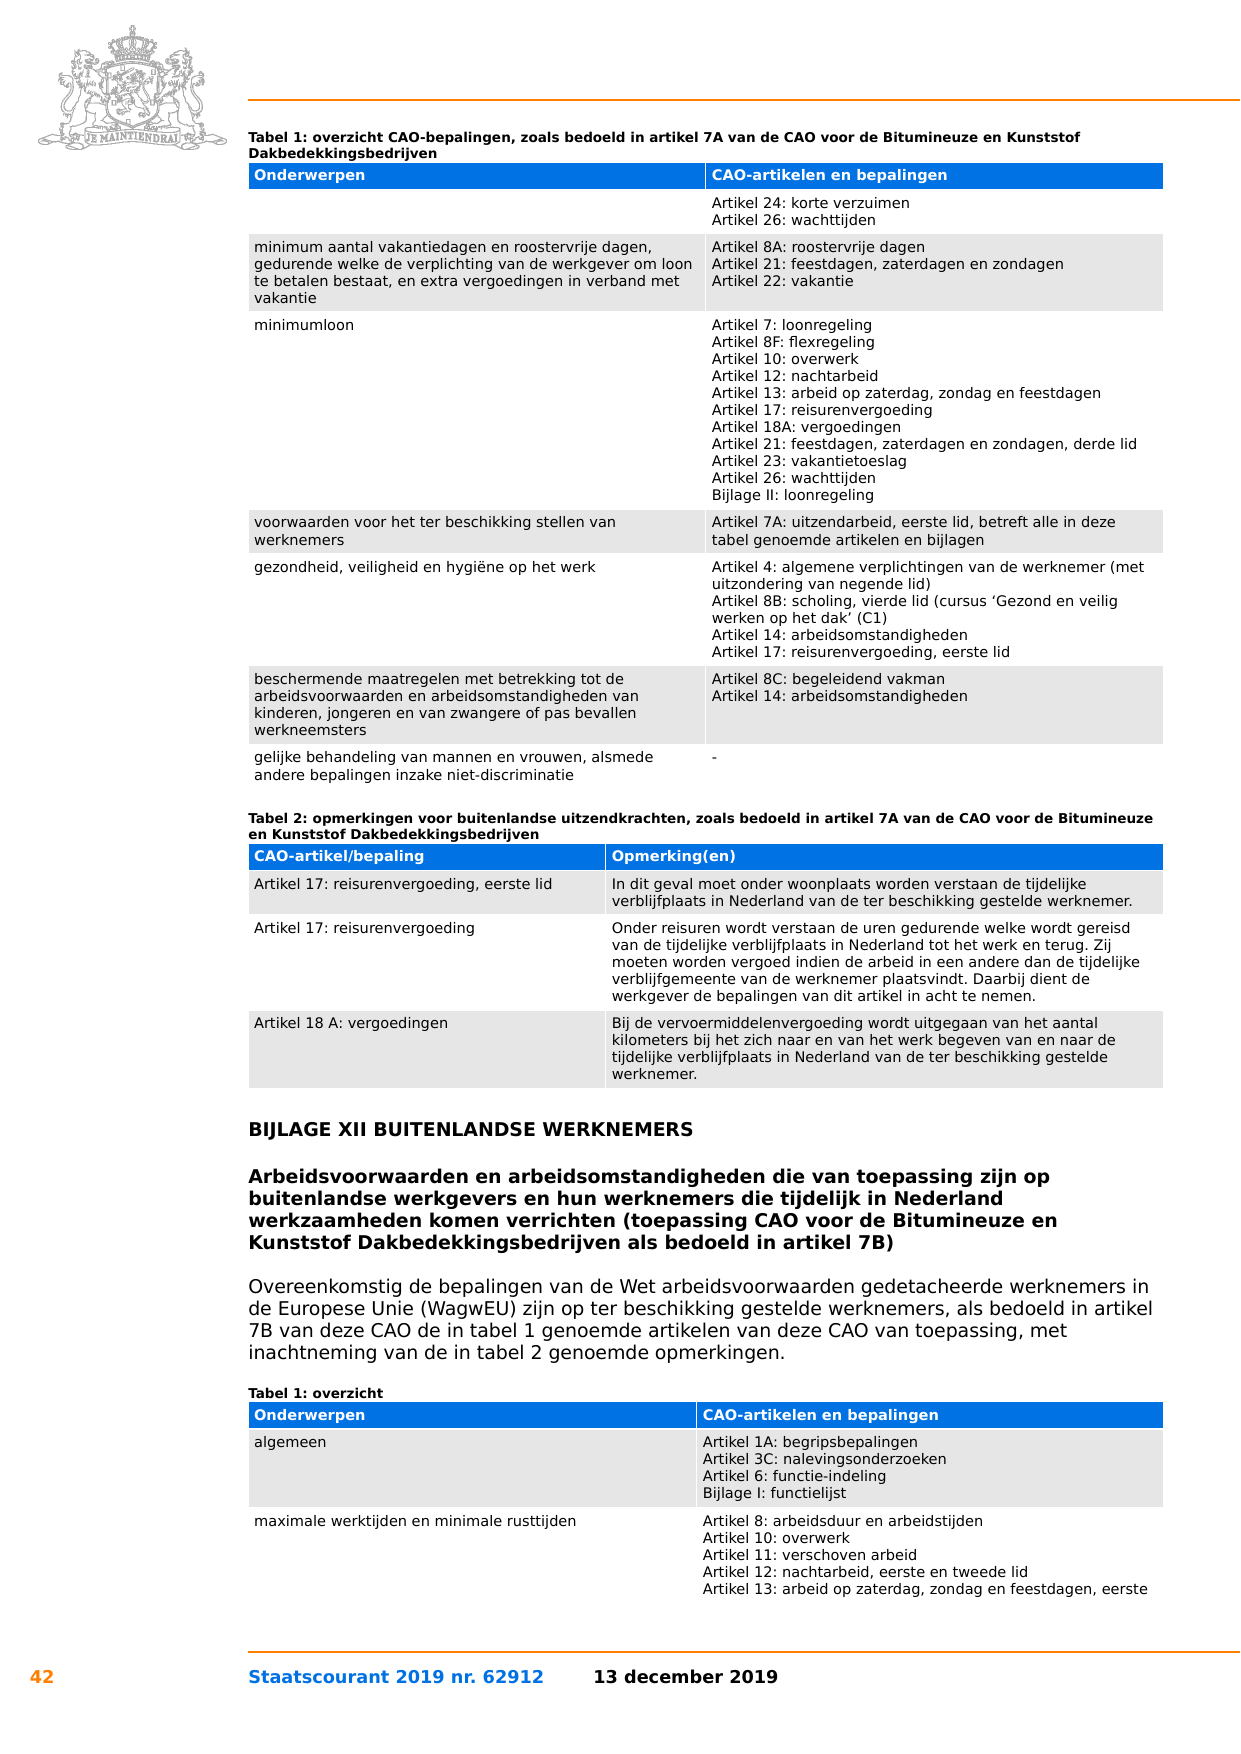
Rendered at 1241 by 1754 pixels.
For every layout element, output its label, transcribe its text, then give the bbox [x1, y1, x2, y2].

table_header Tabel 1: overzicht CAO-bepalingen, zoals bedoeld in artikel 7A van de CAO voor de Bitumineuze en Kunststof Dakbedekkingsbedrijven [248, 130, 1163, 161]
table_cell algemeen [249, 1430, 696, 1507]
table_cell Artikel 18 A: vergoedingen [249, 1011, 605, 1088]
table_cell Artikel 7: loonregeling Artikel 8F: flexregeling Artikel 10: overwerk Artikel 12: nachtarbeid Artikel 13: arbeid op zaterdag, zondag en feestdagen Artikel 17: reisurenvergoeding Artikel 18A: vergoedingen Artikel 21: feestdagen, zaterdagen en zondagen, derde lid Artikel 23: vakantietoeslag Artikel 26: wachttijden Bijlage II: loonregeling [706, 313, 1163, 509]
text Overeenkomstig de bepalingen van de Wet arbeidsvoorwaarden gedetacheerde werknemers in de Europese Unie (WagwEU) zijn op ter beschikking gestelde werknemers, als bedoeld in artikel 7B van deze CAO de in tabel 1 genoemde artikelen van deze CAO van toepassing, met inachtneming van de in tabel 2 genoemde opmerkingen. [248, 1276, 1163, 1363]
table_cell beschermende maatregelen met betrekking tot de arbeidsvoorwaarden en arbeidsomstandigheden van kinderen, jongeren en van zwangere of pas bevallen werkneemsters [249, 666, 705, 744]
table_cell Opmerking(en) [606, 844, 1163, 870]
table_cell In dit geval moet onder woonplaats worden verstaan de tijdelijke verblijfplaats in Nederland van de ter beschikking gestelde werknemer. [606, 871, 1163, 914]
table_cell Artikel 4: algemene verplichtingen van de werknemer (met uitzondering van negende lid) Artikel 8B: scholing, vierde lid (cursus ‘Gezond en veilig werken op het dak’ (C1) Artikel 14: arbeidsomstandigheden Artikel 17: reisurenvergoeding, eerste lid [706, 554, 1163, 665]
table_cell maximale werktijden en minimale rusttijden [249, 1508, 696, 1602]
table_cell CAO-artikel/bepaling [249, 844, 605, 870]
table_cell Artikel 8A: roostervrije dagen Artikel 21: feestdagen, zaterdagen en zondagen Artikel 22: vakantie [706, 234, 1163, 311]
table_cell Artikel 7A: uitzendarbeid, eerste lid, betreft alle in deze tabel genoemde artikelen en bijlagen [706, 510, 1163, 553]
table_cell - [706, 745, 1163, 788]
table_header Tabel 1: overzicht [248, 1385, 1163, 1401]
table_cell Artikel 1A: begripsbepalingen Artikel 3C: nalevingsonderzoeken Artikel 6: functie-indeling Bijlage I: functielijst [697, 1430, 1163, 1507]
table_cell minimum aantal vakantiedagen en roostervrije dagen, gedurende welke de verplichting van de werkgever om loon te betalen bestaat, en extra vergoedingen in verband met vakantie [249, 234, 705, 311]
table_cell Onderwerpen [249, 163, 705, 189]
table_cell [249, 190, 705, 233]
table_cell Artikel 8C: begeleidend vakman Artikel 14: arbeidsomstandigheden [706, 666, 1163, 744]
table_cell Artikel 17: reisurenvergoeding [249, 915, 605, 1009]
table_cell CAO-artikelen en bepalingen [706, 163, 1163, 189]
table_cell minimumloon [249, 313, 705, 509]
table_header Tabel 2: opmerkingen voor buitenlandse uitzendkrachten, zoals bedoeld in artikel 7A van de CAO voor de Bitumineuze en Kunststof Dakbedekkingsbedrijven [248, 811, 1163, 842]
picture [38, 25, 227, 150]
table_cell CAO-artikelen en bepalingen [697, 1402, 1163, 1428]
table_cell Artikel 17: reisurenvergoeding, eerste lid [249, 871, 605, 914]
table_cell Bij de vervoermiddelenvergoeding wordt uitgegaan van het aantal kilometers bij het zich naar en van het werk begeven van en naar de tijdelijke verblijfplaats in Nederland van de ter beschikking gestelde werknemer. [606, 1011, 1163, 1088]
table_cell Onderwerpen [249, 1402, 696, 1428]
subtitle BIJLAGE XII BUITENLANDSE WERKNEMERS [248, 1119, 1163, 1141]
table_cell Artikel 8: arbeidsduur en arbeidstijden Artikel 10: overwerk Artikel 11: verschoven arbeid Artikel 12: nachtarbeid, eerste en tweede lid Artikel 13: arbeid op zaterdag, zondag en feestdagen, eerste [697, 1508, 1163, 1602]
text Arbeidsvoorwaarden en arbeidsomstandigheden die van toepassing zijn op buitenlandse werkgevers en hun werknemers die tijdelijk in Nederland werkzaamheden komen verrichten (toepassing CAO voor de Bitumineuze en Kunststof Dakbedekkingsbedrijven als bedoeld in artikel 7B) [248, 1166, 1163, 1254]
table_cell Onder reisuren wordt verstaan de uren gedurende welke wordt gereisd van de tijdelijke verblijfplaats in Nederland tot het werk en terug. Zij moeten worden vergoed indien de arbeid in een andere dan de tijdelijke verblijfgemeente van de werknemer plaatsvindt. Daarbij dient de werkgever de bepalingen van dit artikel in acht te nemen. [606, 915, 1163, 1009]
table_cell gezondheid, veiligheid en hygiëne op het werk [249, 554, 705, 665]
table_cell Artikel 24: korte verzuimen Artikel 26: wachttijden [706, 190, 1163, 233]
table_cell gelijke behandeling van mannen en vrouwen, alsmede andere bepalingen inzake niet-discriminatie [249, 745, 705, 788]
table_cell voorwaarden voor het ter beschikking stellen van werknemers [249, 510, 705, 553]
